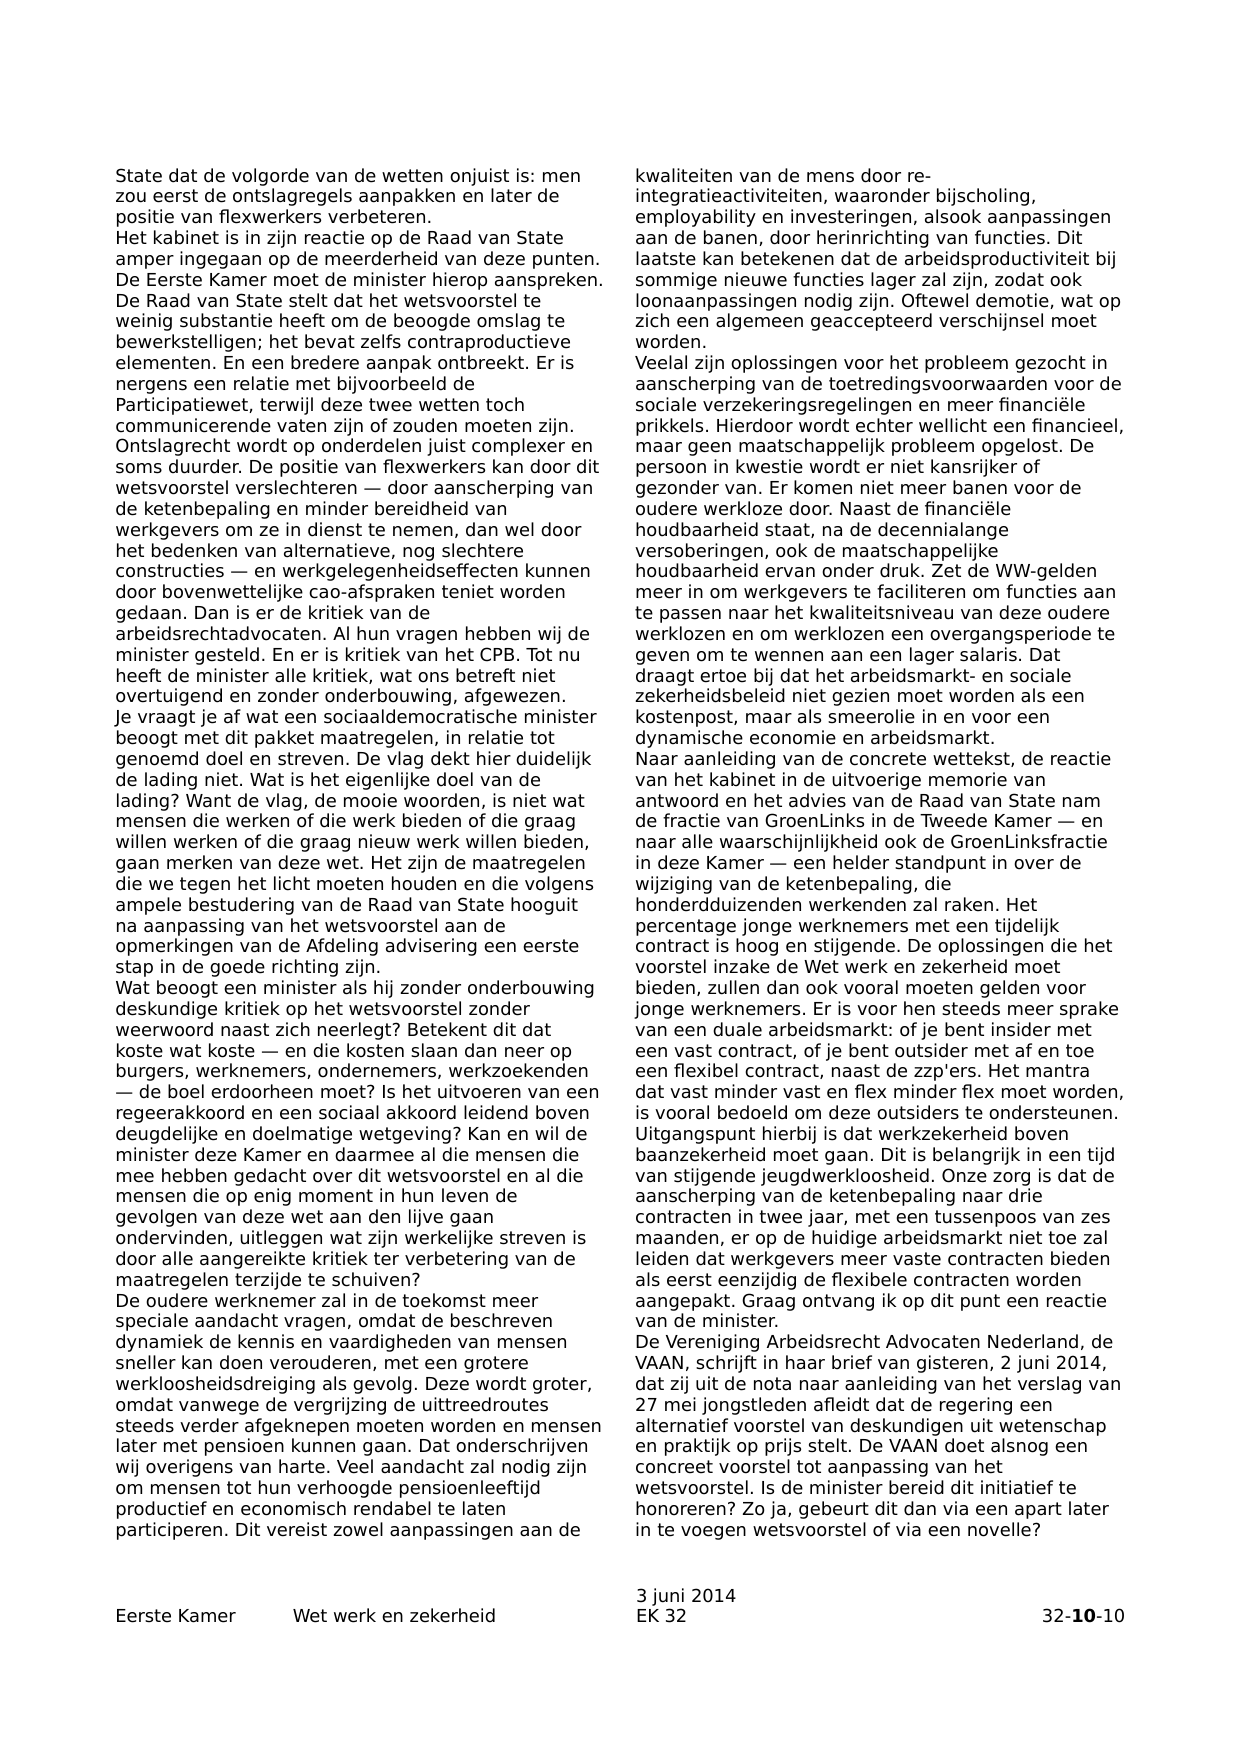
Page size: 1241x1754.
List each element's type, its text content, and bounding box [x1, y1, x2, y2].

text Veelal zijn oplossingen voor het probleem gezocht in aanscherping van de toetredingsvoorwaarden voor de sociale verzekeringsregelingen en meer financiële prikkels. Hierdoor wordt echter wellicht een financieel, maar geen maatschappelijk probleem opgelost. De persoon in kwestie wordt er niet kansrijker of gezonder van. Er komen niet meer banen voor de oudere werkloze door. Naast de financiële houdbaarheid staat, na de decennialange versoberingen, ook de maatschappelijke houdbaarheid ervan onder druk. Zet de WW-gelden meer in om werkgevers te faciliteren om functies aan te passen naar het kwaliteitsniveau van deze oudere werklozen en om werklozen een overgangsperiode te geven om te wennen aan een lager salaris. Dat draagt ertoe bij dat het arbeidsmarkt- en sociale zekerheidsbeleid niet gezien moet worden als een kostenpost, maar als smeerolie in en voor een dynamische economie en arbeidsmarkt. [635, 353, 1125, 749]
text Het kabinet is in zijn reactie op de Raad van State amper ingegaan op de meerderheid van deze punten. De Eerste Kamer moet de minister hierop aanspreken. De Raad van State stelt dat het wetsvoorstel te weinig substantie heeft om de beoogde omslag te bewerkstelligen; het bevat zelfs contraproductieve elementen. En een bredere aanpak ontbreekt. Er is nergens een relatie met bijvoorbeeld de Participatiewet, terwijl deze twee wetten toch communicerende vaten zijn of zouden moeten zijn. Ontslagrecht wordt op onderdelen juist complexer en soms duurder. De positie van flexwerkers kan door dit wetsvoorstel verslechteren — door aanscherping van de ketenbepaling en minder bereidheid van werkgevers om ze in dienst te nemen, dan wel door het bedenken van alternatieve, nog slechtere constructies — en werkgelegenheidseffecten kunnen door bovenwettelijke cao-afspraken teniet worden gedaan. Dan is er de kritiek van de arbeidsrechtadvocaten. Al hun vragen hebben wij de minister gesteld. En er is kritiek van het CPB. Tot nu heeft de minister alle kritiek, wat ons betreft niet overtuigend en zonder onderbouwing, afgewezen. [115, 228, 605, 707]
text kwaliteiten van de mens door re-integratieactiviteiten, waaronder bijscholing, employability en investeringen, alsook aanpassingen aan de banen, door herinrichting van functies. Dit laatste kan betekenen dat de arbeidsproductiviteit bij sommige nieuwe functies lager zal zijn, zodat ook loonaanpassingen nodig zijn. Oftewel demotie, wat op zich een algemeen geaccepteerd verschijnsel moet worden. [635, 165, 1125, 353]
text De oudere werknemer zal in de toekomst meer speciale aandacht vragen, omdat de beschreven dynamiek de kennis en vaardigheden van mensen sneller kan doen verouderen, met een grotere werkloosheidsdreiging als gevolg. Deze wordt groter, omdat vanwege de vergrijzing de uittreedroutes steeds verder afgeknepen moeten worden en mensen later met pensioen kunnen gaan. Dat onderschrijven wij overigens van harte. Veel aandacht zal nodig zijn om mensen tot hun verhoogde pensioenleeftijd productief en economisch rendabel te laten participeren. Dit vereist zowel aanpassingen aan de [115, 1290, 605, 1540]
text Naar aanleiding van de concrete wettekst, de reactie van het kabinet in de uitvoerige memorie van antwoord en het advies van de Raad van State nam de fractie van GroenLinks in de Tweede Kamer — en naar alle waarschijnlijkheid ook de GroenLinksfractie in deze Kamer — een helder standpunt in over de wijziging van de ketenbepaling, die honderdduizenden werkenden zal raken. Het percentage jonge werknemers met een tijdelijk contract is hoog en stijgende. De oplossingen die het voorstel inzake de Wet werk en zekerheid moet bieden, zullen dan ook vooral moeten gelden voor jonge werknemers. Er is voor hen steeds meer sprake van een duale arbeidsmarkt: of je bent insider met een vast contract, of je bent outsider met af en toe een flexibel contract, naast de zzp'ers. Het mantra dat vast minder vast en flex minder flex moet worden, is vooral bedoeld om deze outsiders te ondersteunen. Uitgangspunt hierbij is dat werkzekerheid boven baanzekerheid moet gaan. Dit is belangrijk in een tijd van stijgende jeugdwerkloosheid. Onze zorg is dat de aanscherping van de ketenbepaling naar drie contracten in twee jaar, met een tussenpoos van zes maanden, er op de huidige arbeidsmarkt niet toe zal leiden dat werkgevers meer vaste contracten bieden als eerst eenzijdig de flexibele contracten worden aangepakt. Graag ontvang ik op dit punt een reactie van de minister. [635, 749, 1125, 1332]
text State dat de volgorde van de wetten onjuist is: men zou eerst de ontslagregels aanpakken en later de positie van flexwerkers verbeteren. [115, 165, 605, 228]
text Wat beoogt een minister als hij zonder onderbouwing deskundige kritiek op het wetsvoorstel zonder weerwoord naast zich neerlegt? Betekent dit dat koste wat koste — en die kosten slaan dan neer op burgers, werknemers, ondernemers, werkzoekenden — de boel erdoorheen moet? Is het uitvoeren van een regeerakkoord en een sociaal akkoord leidend boven deugdelijke en doelmatige wetgeving? Kan en wil de minister deze Kamer en daarmee al die mensen die mee hebben gedacht over dit wetsvoorstel en al die mensen die op enig moment in hun leven de gevolgen van deze wet aan den lijve gaan ondervinden, uitleggen wat zijn werkelijke streven is door alle aangereikte kritiek ter verbetering van de maatregelen terzijde te schuiven? [115, 978, 605, 1290]
text De Vereniging Arbeidsrecht Advocaten Nederland, de VAAN, schrijft in haar brief van gisteren, 2 juni 2014, dat zij uit de nota naar aanleiding van het verslag van 27 mei jongstleden afleidt dat de regering een alternatief voorstel van deskundigen uit wetenschap en praktijk op prijs stelt. De VAAN doet alsnog een concreet voorstel tot aanpassing van het wetsvoorstel. Is de minister bereid dit initiatief te honoreren? Zo ja, gebeurt dit dan via een apart later in te voegen wetsvoorstel of via een novelle? [635, 1332, 1125, 1540]
text Je vraagt je af wat een sociaaldemocratische minister beoogt met dit pakket maatregelen, in relatie tot genoemd doel en streven. De vlag dekt hier duidelijk de lading niet. Wat is het eigenlijke doel van de lading? Want de vlag, de mooie woorden, is niet wat mensen die werken of die werk bieden of die graag willen werken of die graag nieuw werk willen bieden, gaan merken van deze wet. Het zijn de maatregelen die we tegen het licht moeten houden en die volgens ampele bestudering van de Raad van State hooguit na aanpassing van het wetsvoorstel aan de opmerkingen van de Afdeling advisering een eerste stap in de goede richting zijn. [115, 707, 605, 978]
